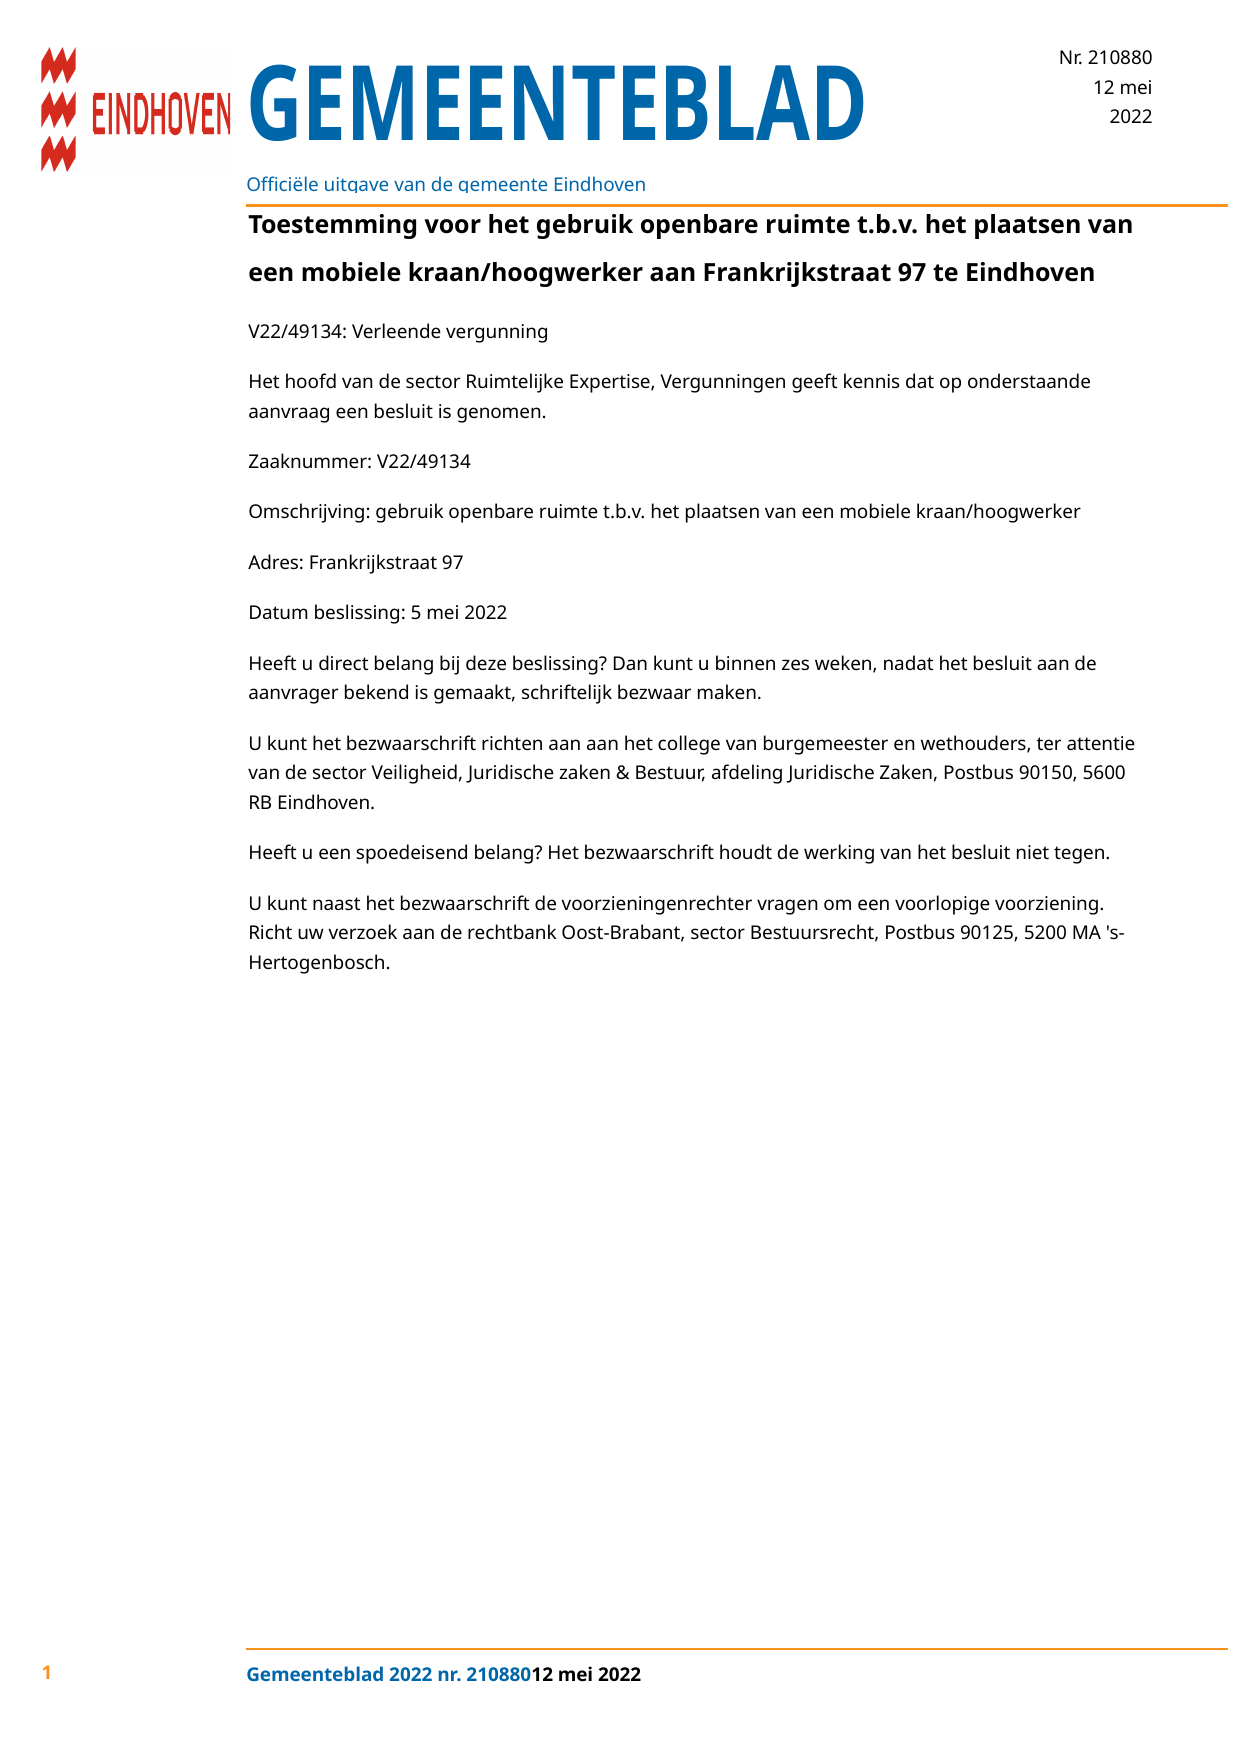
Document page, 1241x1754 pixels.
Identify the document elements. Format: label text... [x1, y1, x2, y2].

text Adres: Frankrijkstraat 97 [248, 549, 1152, 575]
text Heeft u een spoedeisend belang? Het bezwaarschrift houdt de werking van het besluit niet tegen. [248, 839, 1152, 865]
text Datum beslissing: 5 mei 2022 [248, 599, 1152, 625]
text V22/49134: Verleende vergunning [248, 318, 1152, 344]
text Heeft u direct belang bij deze beslissing? Dan kunt u binnen zes weken, nadat het besluit aan de aanvrager bekend is gemaakt, schriftelijk bezwaar maken. [248, 650, 1152, 705]
text Zaaknummer: V22/49134 [248, 448, 1152, 474]
text U kunt naast het bezwaarschrift de voorzieningenrechter vragen om een voorlopige voorziening. Richt uw verzoek aan de rechtbank Oost-Brabant, sector Bestuursrecht, Postbus 90125, 5200 MA 's-Hertogenbosch. [248, 890, 1152, 975]
picture [41, 47, 231, 172]
text Toestemming voor het gebruik openbare ruimte t.b.v. het plaatsen van een mobiele kraan/hoogwerker aan Frankrijkstraat 97 te Eindhoven [248, 207, 1152, 288]
text Het hoofd van de sector Ruimtelijke Expertise, Vergunningen geeft kennis dat op onderstaande aanvraag een besluit is genomen. [248, 368, 1152, 424]
text U kunt het bezwaarschrift richten aan aan het college van burgemeester en wethouders, ter attentie van de sector Veiligheid, Juridische zaken & Bestuur, afdeling Juridische Zaken, Postbus 90150, 5600 RB Eindhoven. [248, 730, 1152, 815]
text Omschrijving: gebruik openbare ruimte t.b.v. het plaatsen van een mobiele kraan/hoogwerker [248, 499, 1152, 524]
